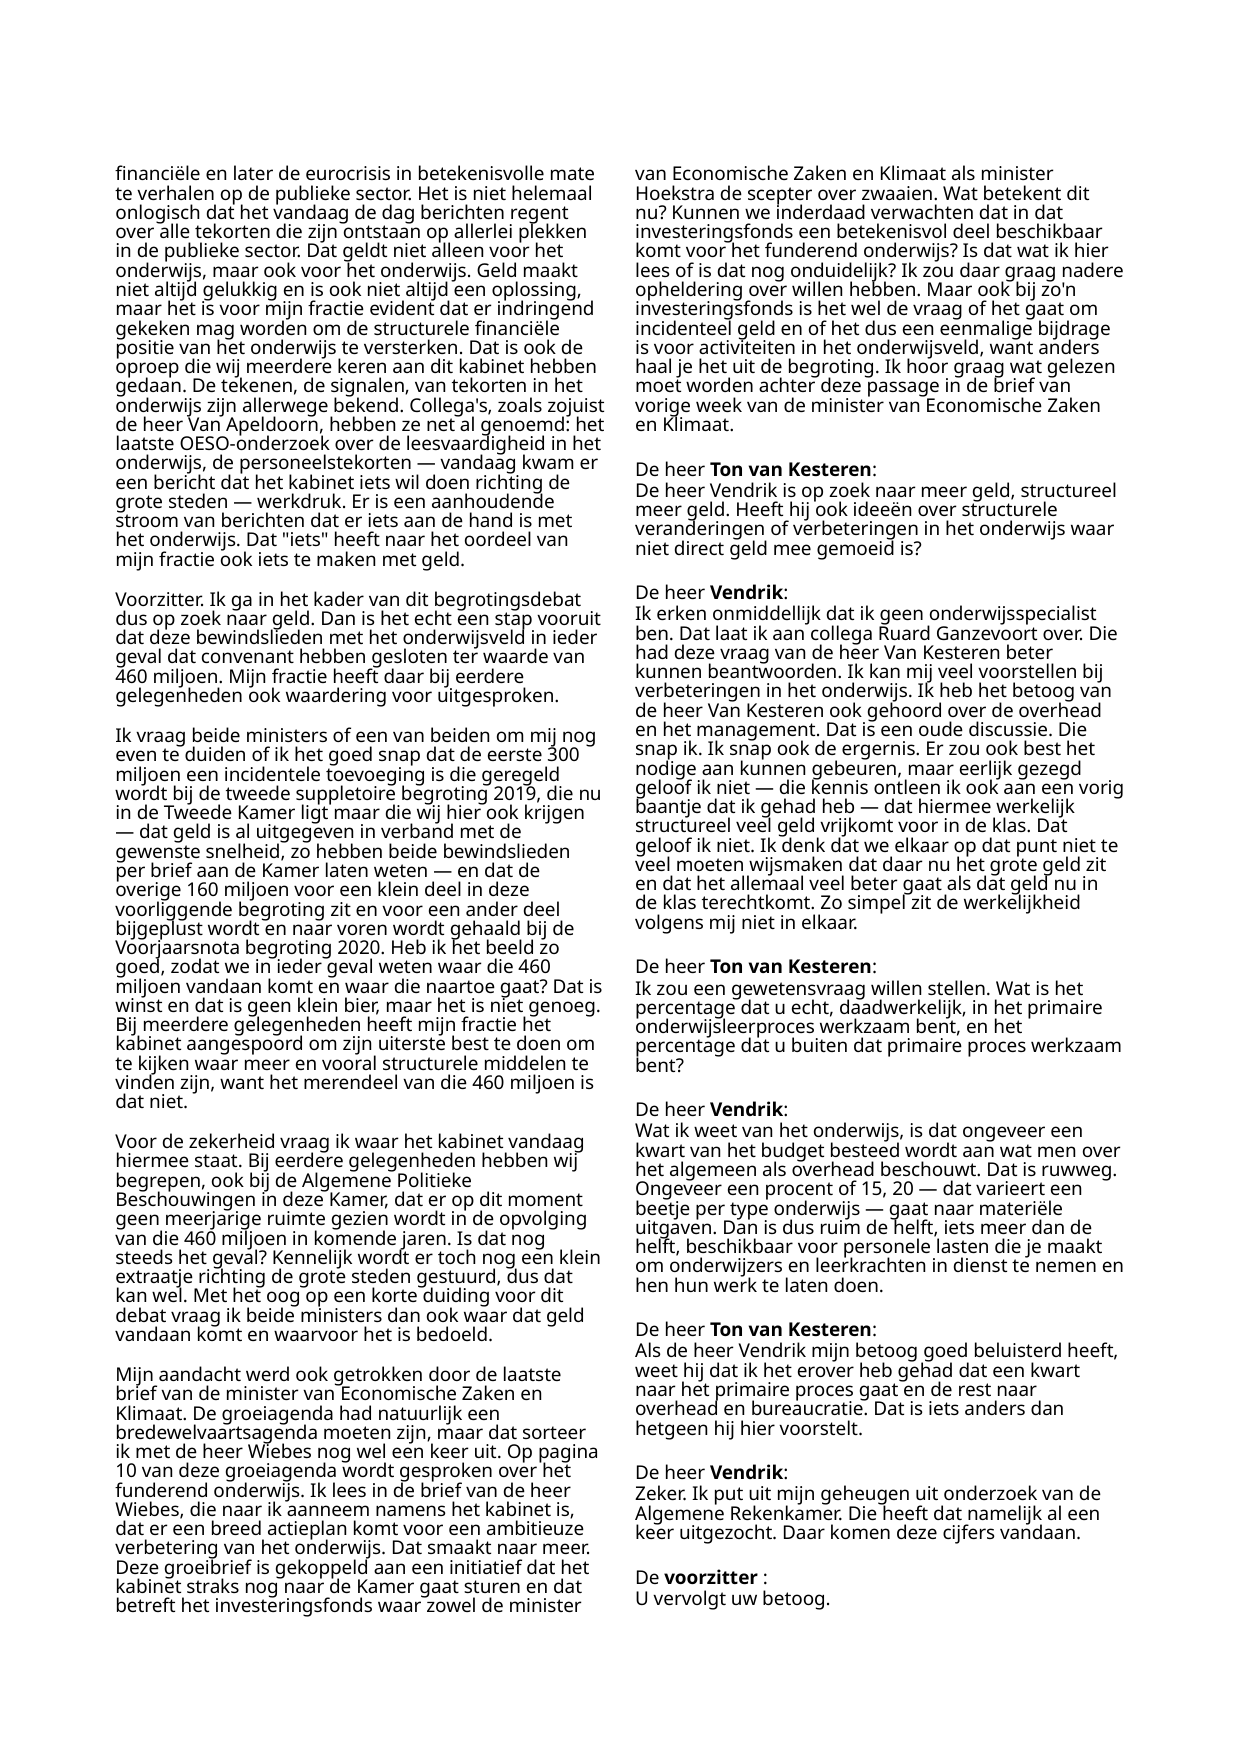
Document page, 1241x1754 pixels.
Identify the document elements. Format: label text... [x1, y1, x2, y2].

text De heer Vendrik: [635, 1097, 1125, 1122]
text De heer Ton van Kesteren: [635, 954, 1125, 979]
text De voorzitter : [635, 1564, 1125, 1590]
text U vervolgt uw betoog. [635, 1590, 1125, 1609]
text van Economische Zaken en Klimaat als minister Hoekstra de scepter over zwaaien. Wat betekent dit nu? Kunnen we inderdaad verwachten dat in dat investeringsfonds een betekenisvol deel beschikbaar komt voor het funderend onderwijs? Is dat wat ik hier lees of is dat nog onduidelijk? Ik zou daar graag nadere opheldering over willen hebben. Maar ook bij zo'n investeringsfonds is het wel de vraag of het gaat om incidenteel geld en of het dus een eenmalige bijdrage is voor activiteiten in het onderwijsveld, want anders haal je het uit de begroting. Ik hoor graag wat gelezen moet worden achter deze passage in de brief van vorige week van de minister van Economische Zaken en Klimaat. [635, 165, 1125, 435]
text Wat ik weet van het onderwijs, is dat ongeveer een kwart van het budget besteed wordt aan wat men over het algemeen als overhead beschouwt. Dat is ruwweg. Ongeveer een procent of 15, 20 — dat varieert een beetje per type onderwijs — gaat naar materiële uitgaven. Dan is dus ruim de helft, iets meer dan de helft, beschikbaar voor personele lasten die je maakt om onderwijzers en leerkrachten in dienst te nemen en hen hun werk te laten doen. [635, 1122, 1125, 1296]
text Ik zou een gewetensvraag willen stellen. Wat is het percentage dat u echt, daadwerkelijk, in het primaire onderwijsleerproces werkzaam bent, en het percentage dat u buiten dat primaire proces werkzaam bent? [635, 979, 1125, 1076]
text Zeker. Ik put uit mijn geheugen uit onderzoek van de Algemene Rekenkamer. Die heeft dat namelijk al een keer uitgezocht. Daar komen deze cijfers vandaan. [635, 1485, 1125, 1543]
text Ik vraag beide ministers of een van beiden om mij nog even te duiden of ik het goed snap dat de eerste 300 miljoen een incidentele toevoeging is die geregeld wordt bij de tweede suppletoire begroting 2019, die nu in de Tweede Kamer ligt maar die wij hier ook krijgen — dat geld is al uitgegeven in verband met de gewenste snelheid, zo hebben beide bewindslieden per brief aan de Kamer laten weten — en dat de overige 160 miljoen voor een klein deel in deze voorliggende begroting zit en voor een ander deel bijgeplust wordt en naar voren wordt gehaald bij de Voorjaarsnota begroting 2020. Heb ik het beeld zo goed, zodat we in ieder geval weten waar die 460 miljoen vandaan komt en waar die naartoe gaat? Dat is winst en dat is geen klein bier, maar het is niet genoeg. Bij meerdere gelegenheden heeft mijn fractie het kabinet aangespoord om zijn uiterste best te doen om te kijken waar meer en vooral structurele middelen te vinden zijn, want het merendeel van die 460 miljoen is dat niet. [115, 727, 605, 1112]
text Voor de zekerheid vraag ik waar het kabinet vandaag hiermee staat. Bij eerdere gelegenheden hebben wij begrepen, ook bij de Algemene Politieke Beschouwingen in deze Kamer, dat er op dit moment geen meerjarige ruimte gezien wordt in de opvolging van die 460 miljoen in komende jaren. Is dat nog steeds het geval? Kennelijk wordt er toch nog een klein extraatje richting de grote steden gestuurd, dus dat kan wel. Met het oog op een korte duiding voor dit debat vraag ik beide ministers dan ook waar dat geld vandaan komt en waarvoor het is bedoeld. [115, 1133, 605, 1345]
text De heer Vendrik is op zoek naar meer geld, structureel meer geld. Heeft hij ook ideeën over structurele veranderingen of verbeteringen in het onderwijs waar niet direct geld mee gemoeid is? [635, 482, 1125, 559]
text De heer Vendrik: [635, 579, 1125, 605]
text Als de heer Vendrik mijn betoog goed beluisterd heeft, weet hij dat ik het erover heb gehad dat een kwart naar het primaire proces gaat en de rest naar overhead en bureaucratie. Dat is iets anders dan hetgeen hij hier voorstelt. [635, 1342, 1125, 1439]
text Mijn aandacht werd ook getrokken door de laatste brief van de minister van Economische Zaken en Klimaat. De groeiagenda had natuurlijk een bredewelvaartsagenda moeten zijn, maar dat sorteer ik met de heer Wiebes nog wel een keer uit. Op pagina 10 van deze groeiagenda wordt gesproken over het funderend onderwijs. Ik lees in de brief van de heer Wiebes, die naar ik aanneem namens het kabinet is, dat er een breed actieplan komt voor een ambitieuze verbetering van het onderwijs. Dat smaakt naar meer. Deze groeibrief is gekoppeld aan een initiatief dat het kabinet straks nog naar de Kamer gaat sturen en dat betreft het investeringsfonds waar zowel de minister [115, 1366, 605, 1616]
text De heer Ton van Kesteren: [635, 456, 1125, 482]
text De heer Vendrik: [635, 1459, 1125, 1485]
text De heer Ton van Kesteren: [635, 1317, 1125, 1342]
text Ik erken onmiddellijk dat ik geen onderwijsspecialist ben. Dat laat ik aan collega Ruard Ganzevoort over. Die had deze vraag van de heer Van Kesteren beter kunnen beantwoorden. Ik kan mij veel voorstellen bij verbeteringen in het onderwijs. Ik heb het betoog van de heer Van Kesteren ook gehoord over de overhead en het management. Dat is een oude discussie. Die snap ik. Ik snap ook de ergernis. Er zou ook best het nodige aan kunnen gebeuren, maar eerlijk gezegd geloof ik niet — die kennis ontleen ik ook aan een vorig baantje dat ik gehad heb — dat hiermee werkelijk structureel veel geld vrijkomt voor in de klas. Dat geloof ik niet. Ik denk dat we elkaar op dat punt niet te veel moeten wijsmaken dat daar nu het grote geld zit en dat het allemaal veel beter gaat als dat geld nu in de klas terechtkomt. Zo simpel zit de werkelijkheid volgens mij niet in elkaar. [635, 605, 1125, 933]
text financiële en later de eurocrisis in betekenisvolle mate te verhalen op de publieke sector. Het is niet helemaal onlogisch dat het vandaag de dag berichten regent over alle tekorten die zijn ontstaan op allerlei plekken in de publieke sector. Dat geldt niet alleen voor het onderwijs, maar ook voor het onderwijs. Geld maakt niet altijd gelukkig en is ook niet altijd een oplossing, maar het is voor mijn fractie evident dat er indringend gekeken mag worden om de structurele financiële positie van het onderwijs te versterken. Dat is ook de oproep die wij meerdere keren aan dit kabinet hebben gedaan. De tekenen, de signalen, van tekorten in het onderwijs zijn allerwege bekend. Collega's, zoals zojuist de heer Van Apeldoorn, hebben ze net al genoemd: het laatste OESO-onderzoek over de leesvaardigheid in het onderwijs, de personeelstekorten — vandaag kwam er een bericht dat het kabinet iets wil doen richting de grote steden — werkdruk. Er is een aanhoudende stroom van berichten dat er iets aan de hand is met het onderwijs. Dat "iets" heeft naar het oordeel van mijn fractie ook iets te maken met geld. [115, 165, 605, 570]
text Voorzitter. Ik ga in het kader van dit begrotingsdebat dus op zoek naar geld. Dan is het echt een stap vooruit dat deze bewindslieden met het onderwijsveld in ieder geval dat convenant hebben gesloten ter waarde van 460 miljoen. Mijn fractie heeft daar bij eerdere gelegenheden ook waardering voor uitgesproken. [115, 591, 605, 706]
